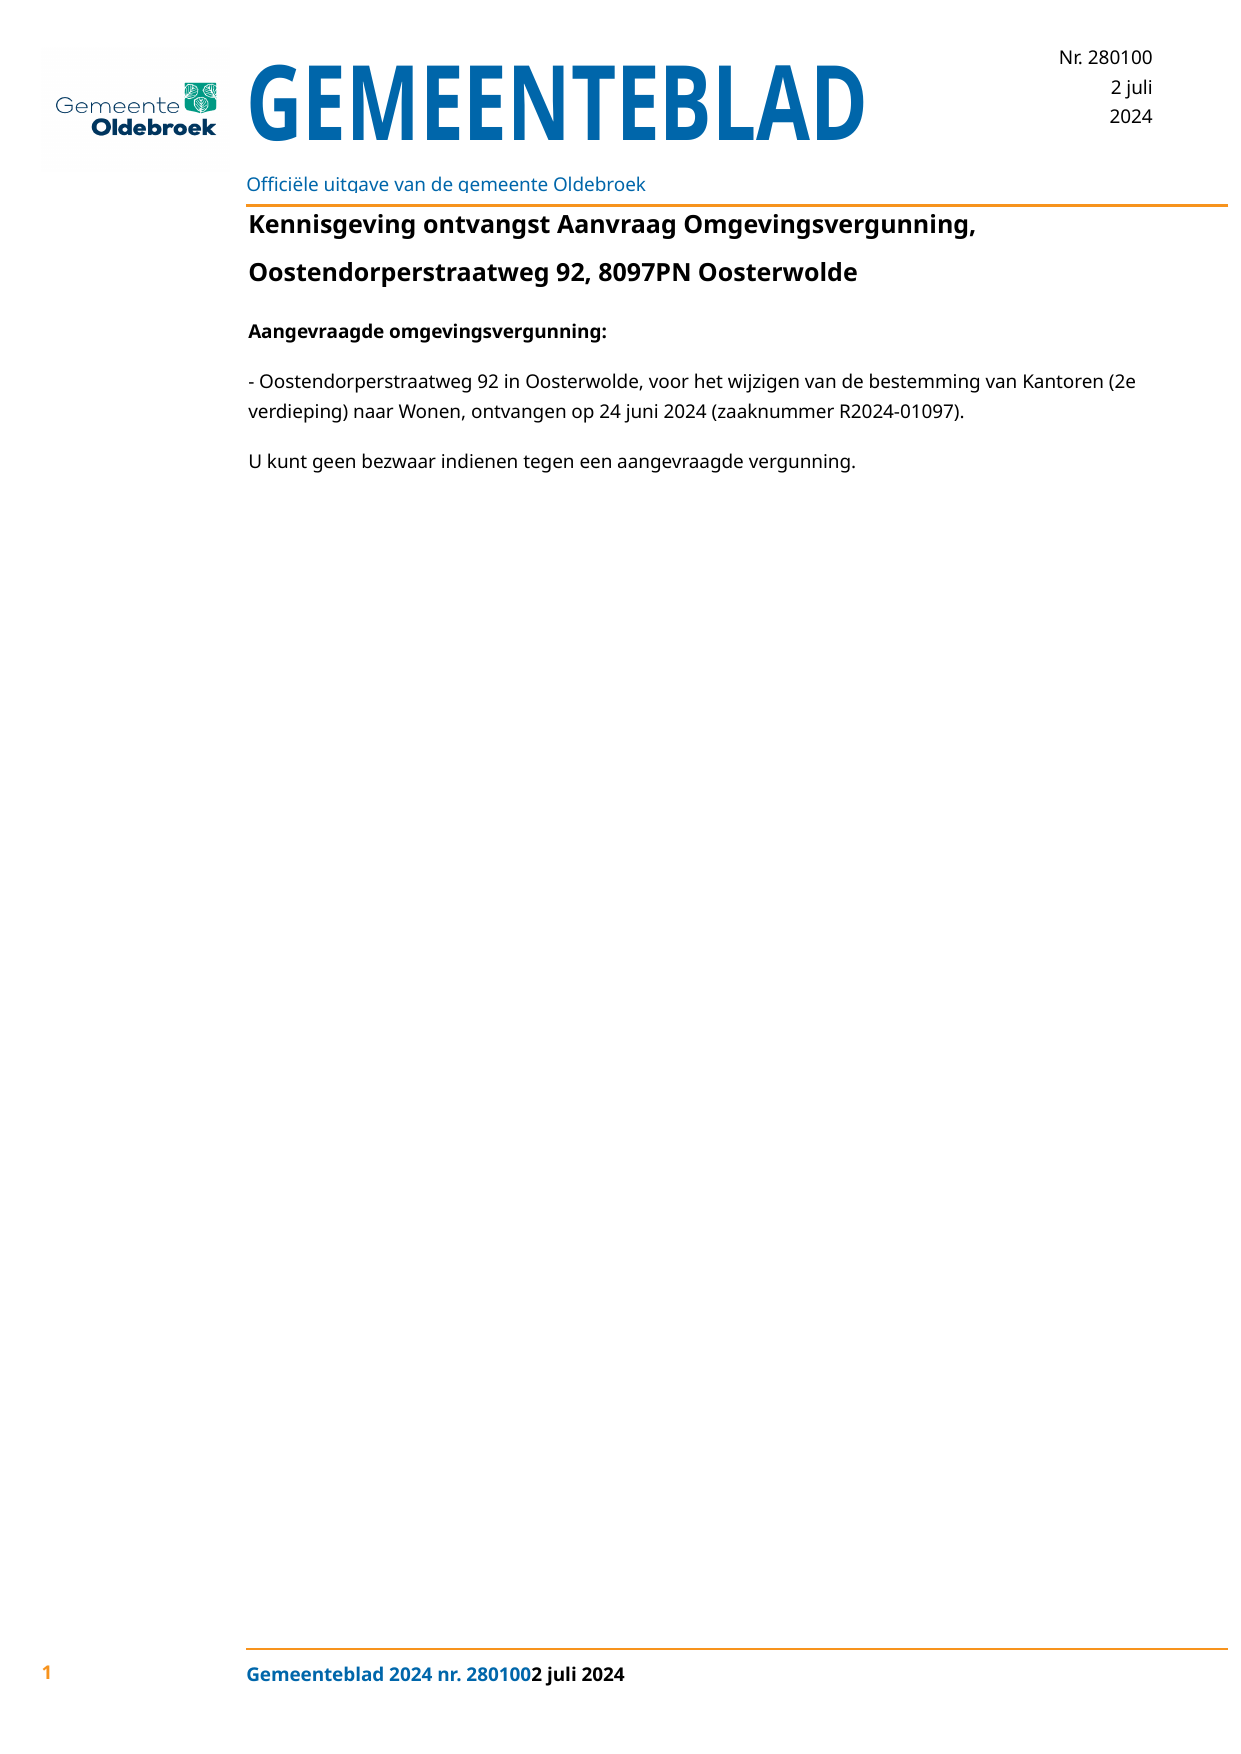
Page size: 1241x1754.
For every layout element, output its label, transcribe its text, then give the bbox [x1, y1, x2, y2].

text Kennisgeving ontvangst Aanvraag Omgevingsvergunning, Oostendorperstraatweg 92, 8097PN Oosterwolde [248, 207, 1152, 288]
picture [41, 47, 231, 172]
text Aangevraagde omgevingsvergunning: [248, 318, 1152, 344]
text - Oostendorperstraatweg 92 in Oosterwolde, voor het wijzigen van de bestemming van Kantoren (2e verdieping) naar Wonen, ontvangen op 24 juni 2024 (zaaknummer R2024-01097). [248, 368, 1152, 424]
text U kunt geen bezwaar indienen tegen een aangevraagde vergunning. [248, 448, 1152, 474]
